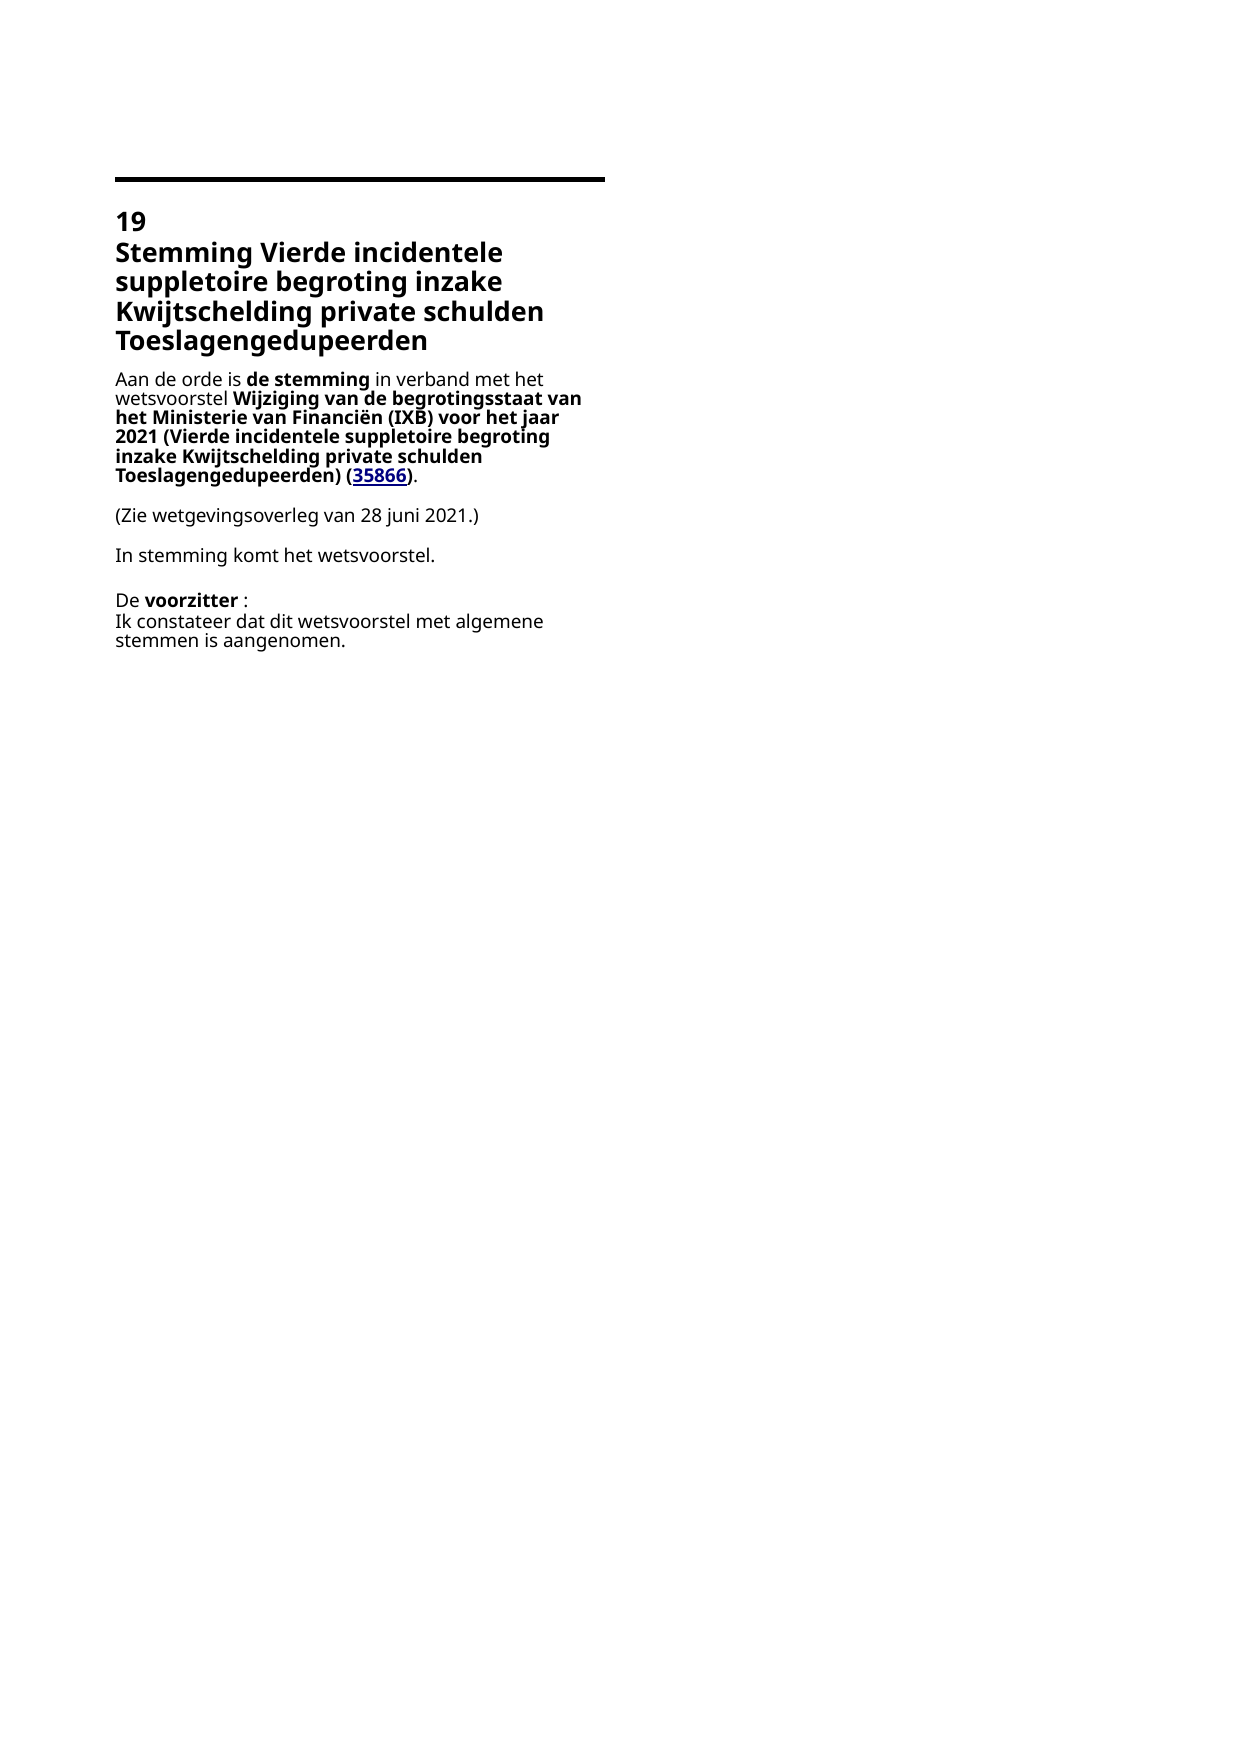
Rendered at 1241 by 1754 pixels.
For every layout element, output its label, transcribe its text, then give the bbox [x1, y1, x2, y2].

text Ik constateer dat dit wetsvoorstel met algemene stemmen is aangenomen. [115, 613, 605, 651]
text Stemming Vierde incidentele suppletoire begroting inzake Kwijtschelding private schulden Toeslagengedupeerden [115, 239, 605, 371]
text Aan de orde is de stemming in verband met het wetsvoorstel Wijziging van de begrotingsstaat van het Ministerie van Financiën (IXB) voor het jaar 2021 (Vierde incidentele suppletoire begroting inzake Kwijtschelding private schulden Toeslagengedupeerden) (35866). [115, 371, 605, 486]
text In stemming komt het wetsvoorstel. [115, 547, 605, 566]
text (Zie wetgevingsoverleg van 28 juni 2021.) [115, 507, 605, 526]
text De voorzitter : [115, 587, 605, 613]
text 19 [115, 203, 605, 239]
